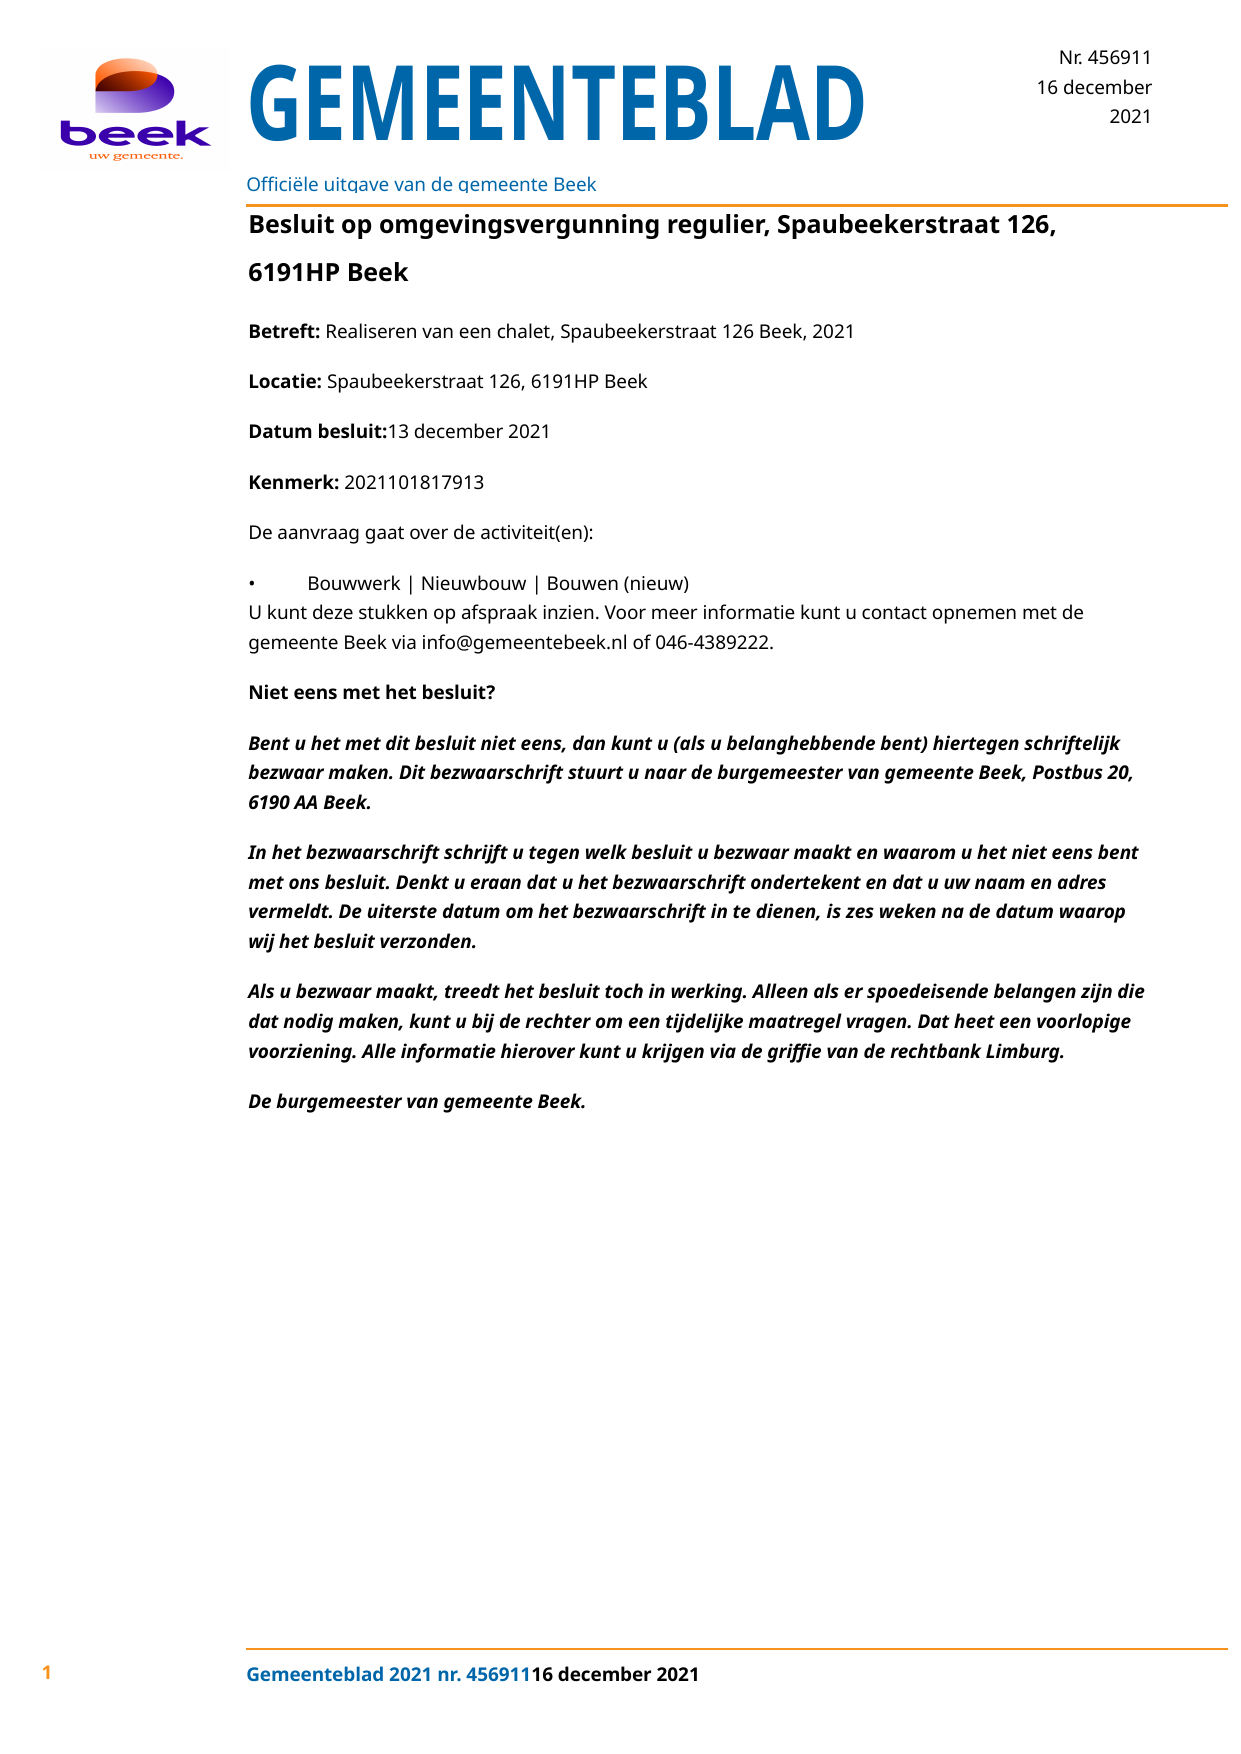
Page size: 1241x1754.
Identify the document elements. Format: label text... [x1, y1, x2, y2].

text Kenmerk: 2021101817913 [248, 469, 1152, 495]
text De aanvraag gaat over de activiteit(en): [248, 519, 1152, 545]
picture [41, 47, 231, 172]
text In het bezwaarschrift schrijft u tegen welk besluit u bezwaar maakt en waarom u het niet eens bent met ons besluit. Denkt u eraan dat u het bezwaarschrift ondertekent en dat u uw naam en adres vermeldt. De uiterste datum om het bezwaarschrift in te dienen, is zes weken na de datum waarop wij het besluit verzonden. [248, 839, 1152, 954]
text Bent u het met dit besluit niet eens, dan kunt u (als u belanghebbende bent) hiertegen schriftelijk bezwaar maken. Dit bezwaarschrift stuurt u naar de burgemeester van gemeente Beek, Postbus 20, 6190 AA Beek. [248, 730, 1152, 815]
text Besluit op omgevingsvergunning regulier, Spaubeekerstraat 126, 6191HP Beek [248, 207, 1152, 288]
text De burgemeester van gemeente Beek. [248, 1088, 1152, 1114]
text Betreft: Realiseren van een chalet, Spaubeekerstraat 126 Beek, 2021 [248, 318, 1152, 344]
list Bouwwerk | Nieuwbouw | Bouwen (nieuw) [248, 570, 1152, 596]
text Locatie: Spaubeekerstraat 126, 6191HP Beek [248, 368, 1152, 394]
text Datum besluit:13 december 2021 [248, 419, 1152, 444]
text Niet eens met het besluit? [248, 679, 1152, 705]
text U kunt deze stukken op afspraak inzien. Voor meer informatie kunt u contact opnemen met de gemeente Beek via info@gemeentebeek.nl of 046-4389222. [248, 599, 1152, 655]
text Als u bezwaar maakt, treedt het besluit toch in werking. Alleen als er spoedeisende belangen zijn die dat nodig maken, kunt u bij de rechter om een tijdelijke maatregel vragen. Dat heet een voorlopige voorziening. Alle informatie hierover kunt u krijgen via de griffie van de rechtbank Limburg. [248, 979, 1152, 1064]
